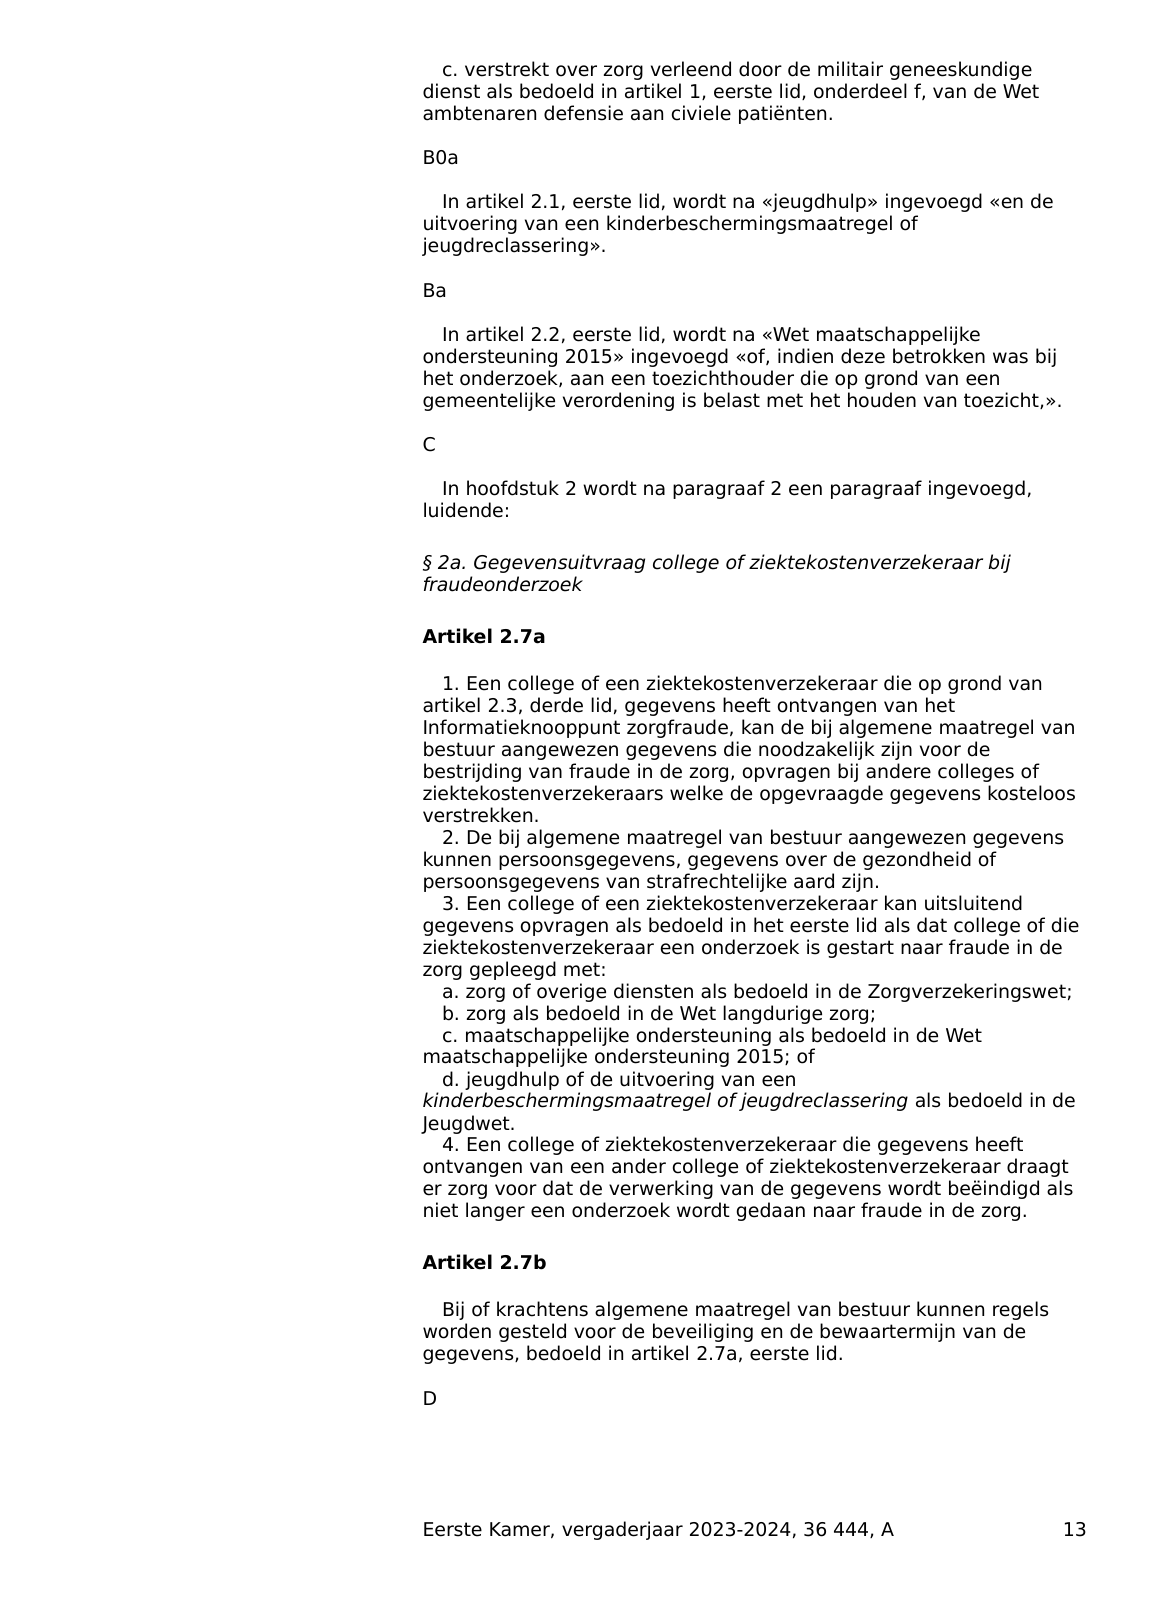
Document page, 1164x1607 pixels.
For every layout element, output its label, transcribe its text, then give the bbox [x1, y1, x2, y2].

text In artikel 2.1, eerste lid, wordt na «jeugdhulp» ingevoegd «en de uitvoering van een kinderbeschermingsmaatregel of jeugdreclassering». [422, 191, 1087, 257]
text 2. De bij algemene maatregel van bestuur aangewezen gegevens kunnen persoonsgegevens, gegevens over de gezondheid of persoonsgegevens van strafrechtelijke aard zijn. [422, 827, 1087, 893]
subtitle Artikel 2.7b [422, 1252, 1087, 1274]
text Ba [422, 279, 1087, 301]
subtitle Artikel 2.7a [422, 626, 1087, 648]
text c. verstrekt over zorg verleend door de militair geneeskundige dienst als bedoeld in artikel 1, eerste lid, onderdeel f, van de Wet ambtenaren defensie aan civiele patiënten. [422, 59, 1087, 125]
text 4. Een college of ziektekostenverzekeraar die gegevens heeft ontvangen van een ander college of ziektekostenverzekeraar draagt er zorg voor dat de verwerking van de gegevens wordt beëindigd als niet langer een onderzoek wordt gedaan naar fraude in de zorg. [422, 1134, 1087, 1222]
text d. jeugdhulp of de uitvoering van een kinderbeschermingsmaatregel of jeugdreclassering als bedoeld in de Jeugdwet. [422, 1068, 1087, 1134]
text a. zorg of overige diensten als bedoeld in de Zorgverzekeringswet; [422, 981, 1087, 1002]
text b. zorg als bedoeld in de Wet langdurige zorg; [422, 1002, 1087, 1024]
text 3. Een college of een ziektekostenverzekeraar kan uitsluitend gegevens opvragen als bedoeld in het eerste lid als dat college of die ziektekostenverzekeraar een onderzoek is gestart naar fraude in de zorg gepleegd met: [422, 893, 1087, 981]
text In hoofdstuk 2 wordt na paragraaf 2 een paragraaf ingevoegd, luidende: [422, 478, 1087, 522]
text D [422, 1387, 1087, 1409]
text Bij of krachtens algemene maatregel van bestuur kunnen regels worden gesteld voor de beveiliging en de bewaartermijn van de gegevens, bedoeld in artikel 2.7a, eerste lid. [422, 1299, 1087, 1365]
subtitle § 2a. Gegevensuitvraag college of ziektekostenverzekeraar bij fraudeonderzoek [422, 552, 1087, 596]
text c. maatschappelijke ondersteuning als bedoeld in de Wet maatschappelijke ondersteuning 2015; of [422, 1024, 1087, 1068]
text B0a [422, 147, 1087, 169]
text C [422, 434, 1087, 456]
text 1. Een college of een ziektekostenverzekeraar die op grond van artikel 2.3, derde lid, gegevens heeft ontvangen van het Informatieknooppunt zorgfraude, kan de bij algemene maatregel van bestuur aangewezen gegevens die noodzakelijk zijn voor de bestrijding van fraude in de zorg, opvragen bij andere colleges of ziektekostenverzekeraars welke de opgevraagde gegevens kosteloos verstrekken. [422, 673, 1087, 827]
text In artikel 2.2, eerste lid, wordt na «Wet maatschappelijke ondersteuning 2015» ingevoegd «of, indien deze betrokken was bij het onderzoek, aan een toezichthouder die op grond van een gemeentelijke verordening is belast met het houden van toezicht,». [422, 324, 1087, 412]
